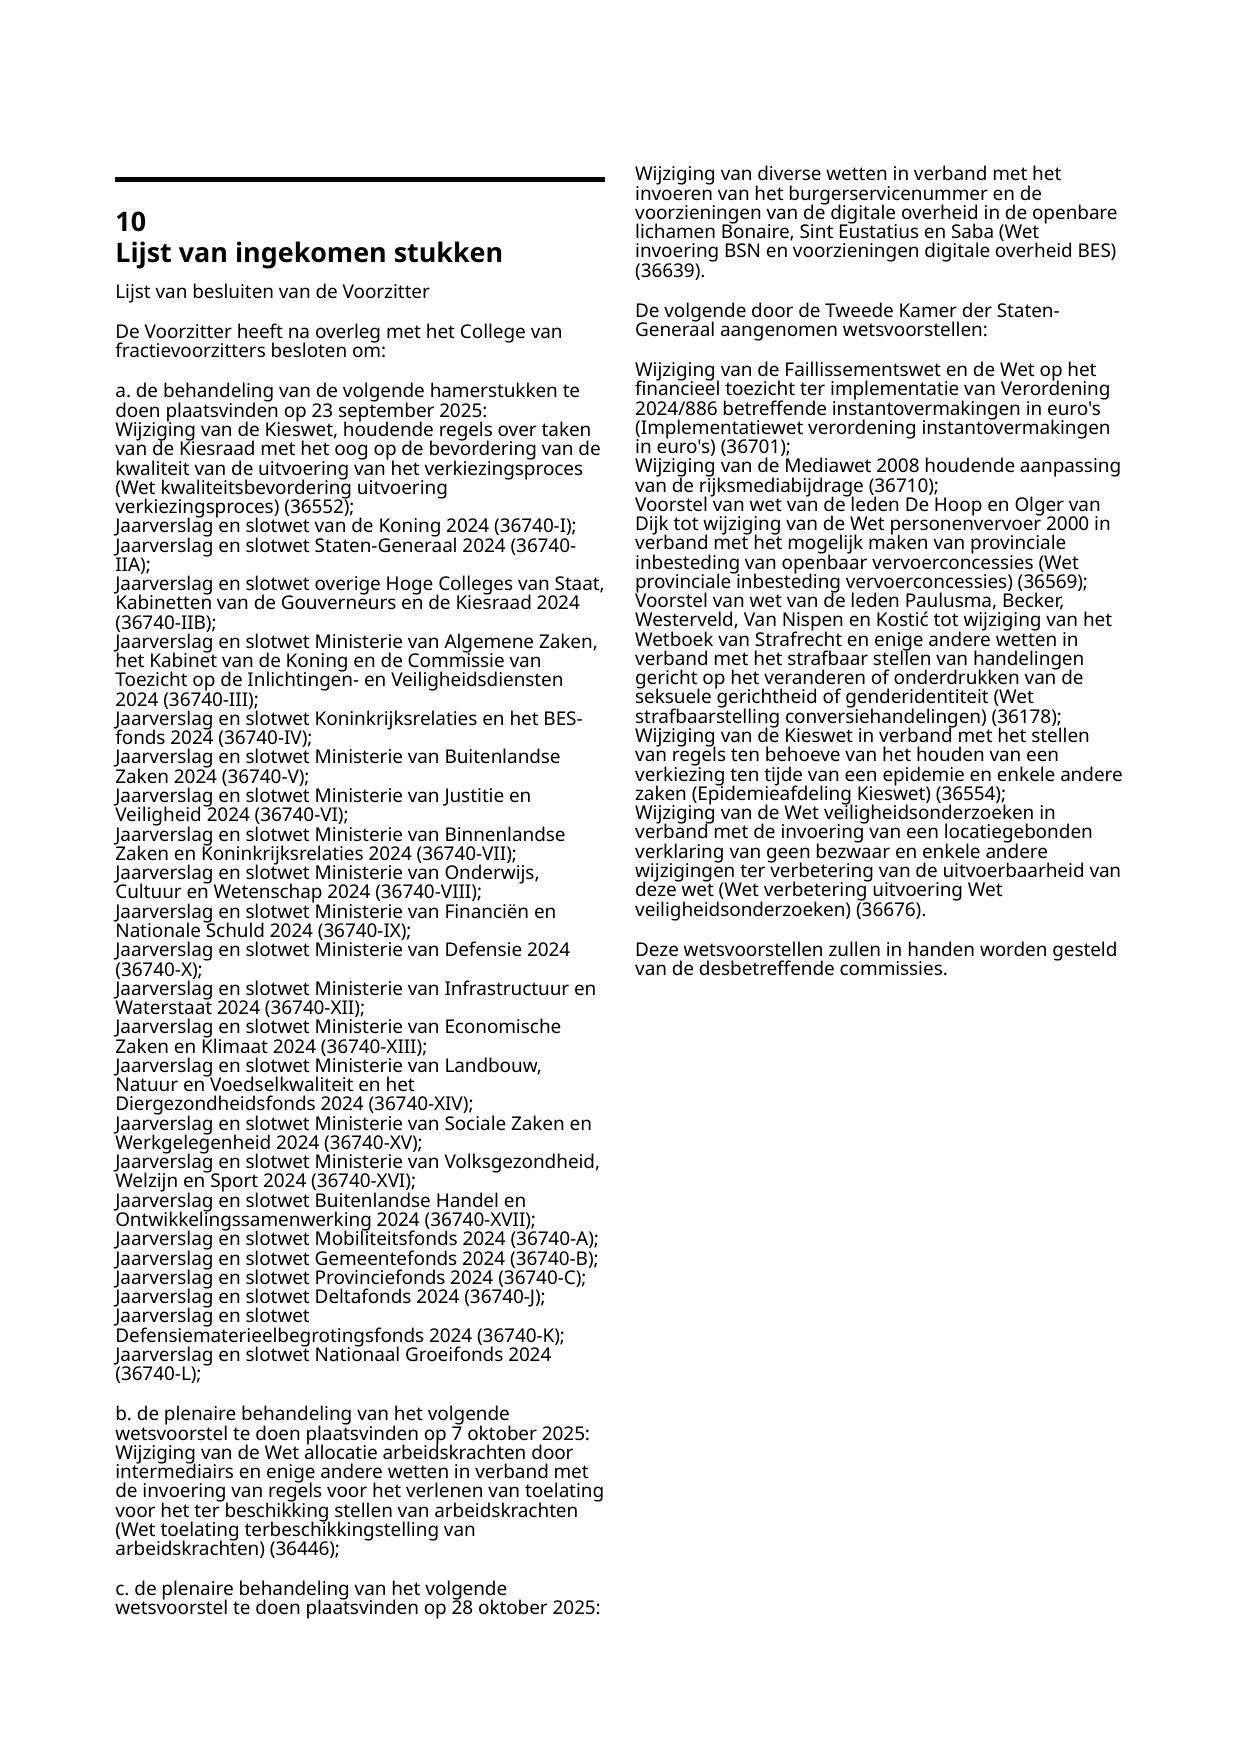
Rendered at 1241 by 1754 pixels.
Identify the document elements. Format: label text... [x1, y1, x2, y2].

text Wijziging van de Wet veiligheidsonderzoeken in verband met de invoering van een locatiegebonden verklaring van geen bezwaar en enkele andere wijzigingen ter verbetering van de uitvoerbaarheid van deze wet (Wet verbetering uitvoering Wet veiligheidsonderzoeken) (36676). [635, 804, 1125, 920]
text Deze wetsvoorstellen zullen in handen worden gesteld van de desbetreffende commissies. [635, 941, 1125, 979]
text Lijst van ingekomen stukken [115, 239, 605, 283]
text Jaarverslag en slotwet Staten-Generaal 2024 (36740-IIA); [115, 537, 605, 575]
text Jaarverslag en slotwet Ministerie van Onderwijs, Cultuur en Wetenschap 2024 (36740-VIII); [115, 864, 605, 903]
text a. de behandeling van de volgende hamerstukken te doen plaatsvinden op 23 september 2025: [115, 382, 605, 421]
text Voorstel van wet van de leden De Hoop en Olger van Dijk tot wijziging van de Wet personenvervoer 2000 in verband met het mogelijk maken van provinciale inbesteding van openbaar vervoerconcessies (Wet provinciale inbesteding vervoerconcessies) (36569); [635, 496, 1125, 592]
text 10 [115, 203, 605, 239]
text Jaarverslag en slotwet Ministerie van Infrastructuur en Waterstaat 2024 (36740-XII); [115, 980, 605, 1018]
text Wijziging van de Faillissementswet en de Wet op het financieel toezicht ter implementatie van Verordening 2024/886 betreffende instantovermakingen in euro's (Implementatiewet verordening instantovermakingen in euro's) (36701); [635, 361, 1125, 457]
text Wijziging van de Kieswet, houdende regels over taken van de Kiesraad met het oog op de bevordering van de kwaliteit van de uitvoering van het verkiezingsproces (Wet kwaliteitsbevordering uitvoering verkiezingsproces) (36552); [115, 421, 605, 517]
text Wijziging van diverse wetten in verband met het invoeren van het burgerservicenummer en de voorzieningen van de digitale overheid in de openbare lichamen Bonaire, Sint Eustatius en Saba (Wet invoering BSN en voorzieningen digitale overheid BES) (36639). [635, 165, 1125, 281]
text Jaarverslag en slotwet Ministerie van Landbouw, Natuur en Voedselkwaliteit en het Diergezondheidsfonds 2024 (36740-XIV); [115, 1057, 605, 1115]
text Jaarverslag en slotwet Gemeentefonds 2024 (36740-B); [115, 1249, 605, 1269]
text Jaarverslag en slotwet Buitenlandse Handel en Ontwikkelingssamenwerking 2024 (36740-XVII); [115, 1192, 605, 1230]
text Jaarverslag en slotwet Ministerie van Defensie 2024 (36740-X); [115, 941, 605, 980]
text Jaarverslag en slotwet Ministerie van Sociale Zaken en Werkgelegenheid 2024 (36740-XV); [115, 1115, 605, 1153]
text c. de plenaire behandeling van het volgende wetsvoorstel te doen plaatsvinden op 28 oktober 2025: [115, 1580, 605, 1619]
text Jaarverslag en slotwet Ministerie van Financiën en Nationale Schuld 2024 (36740-IX); [115, 903, 605, 941]
text Wijziging van de Kieswet in verband met het stellen van regels ten behoeve van het houden van een verkiezing ten tijde van een epidemie en enkele andere zaken (Epidemieafdeling Kieswet) (36554); [635, 727, 1125, 804]
text Wijziging van de Mediawet 2008 houdende aanpassing van de rijksmediabijdrage (36710); [635, 457, 1125, 496]
text Jaarverslag en slotwet Defensiematerieelbegrotingsfonds 2024 (36740-K); [115, 1307, 605, 1346]
text Wijziging van de Wet allocatie arbeidskrachten door intermediairs en enige andere wetten in verband met de invoering van regels voor het verlenen van toelating voor het ter beschikking stellen van arbeidskrachten (Wet toelating terbeschikkingstelling van arbeidskrachten) (36446); [115, 1444, 605, 1559]
text Jaarverslag en slotwet overige Hoge Colleges van Staat, Kabinetten van de Gouverneurs en de Kiesraad 2024 (36740-IIB); [115, 575, 605, 633]
text Jaarverslag en slotwet Ministerie van Volksgezondheid, Welzijn en Sport 2024 (36740-XVI); [115, 1153, 605, 1192]
text Jaarverslag en slotwet Ministerie van Binnenlandse Zaken en Koninkrijksrelaties 2024 (36740-VII); [115, 826, 605, 864]
text Jaarverslag en slotwet Ministerie van Algemene Zaken, het Kabinet van de Koning en de Commissie van Toezicht op de Inlichtingen- en Veiligheidsdiensten 2024 (36740-III); [115, 633, 605, 710]
text Jaarverslag en slotwet van de Koning 2024 (36740-I); [115, 517, 605, 537]
text Jaarverslag en slotwet Provinciefonds 2024 (36740-C); [115, 1269, 605, 1288]
text Lijst van besluiten van de Voorzitter [115, 283, 605, 302]
text Jaarverslag en slotwet Ministerie van Buitenlandse Zaken 2024 (36740-V); [115, 748, 605, 787]
text Jaarverslag en slotwet Nationaal Groeifonds 2024 (36740-L); [115, 1346, 605, 1384]
text Jaarverslag en slotwet Koninkrijksrelaties en het BES-fonds 2024 (36740-IV); [115, 710, 605, 748]
text Jaarverslag en slotwet Ministerie van Economische Zaken en Klimaat 2024 (36740-XIII); [115, 1018, 605, 1057]
text De Voorzitter heeft na overleg met het College van fractievoorzitters besloten om: [115, 323, 605, 362]
text Jaarverslag en slotwet Deltafonds 2024 (36740-J); [115, 1288, 605, 1307]
text b. de plenaire behandeling van het volgende wetsvoorstel te doen plaatsvinden op 7 oktober 2025: [115, 1405, 605, 1444]
text Voorstel van wet van de leden Paulusma, Becker, Westerveld, Van Nispen en Kostić tot wijziging van het Wetboek van Strafrecht en enige andere wetten in verband met het strafbaar stellen van handelingen gericht op het veranderen of onderdrukken van de seksuele gerichtheid of genderidentiteit (Wet strafbaarstelling conversiehandelingen) (36178); [635, 592, 1125, 727]
text Jaarverslag en slotwet Ministerie van Justitie en Veiligheid 2024 (36740-VI); [115, 787, 605, 826]
text De volgende door de Tweede Kamer der Staten-Generaal aangenomen wetsvoorstellen: [635, 302, 1125, 340]
text Jaarverslag en slotwet Mobiliteitsfonds 2024 (36740-A); [115, 1230, 605, 1249]
